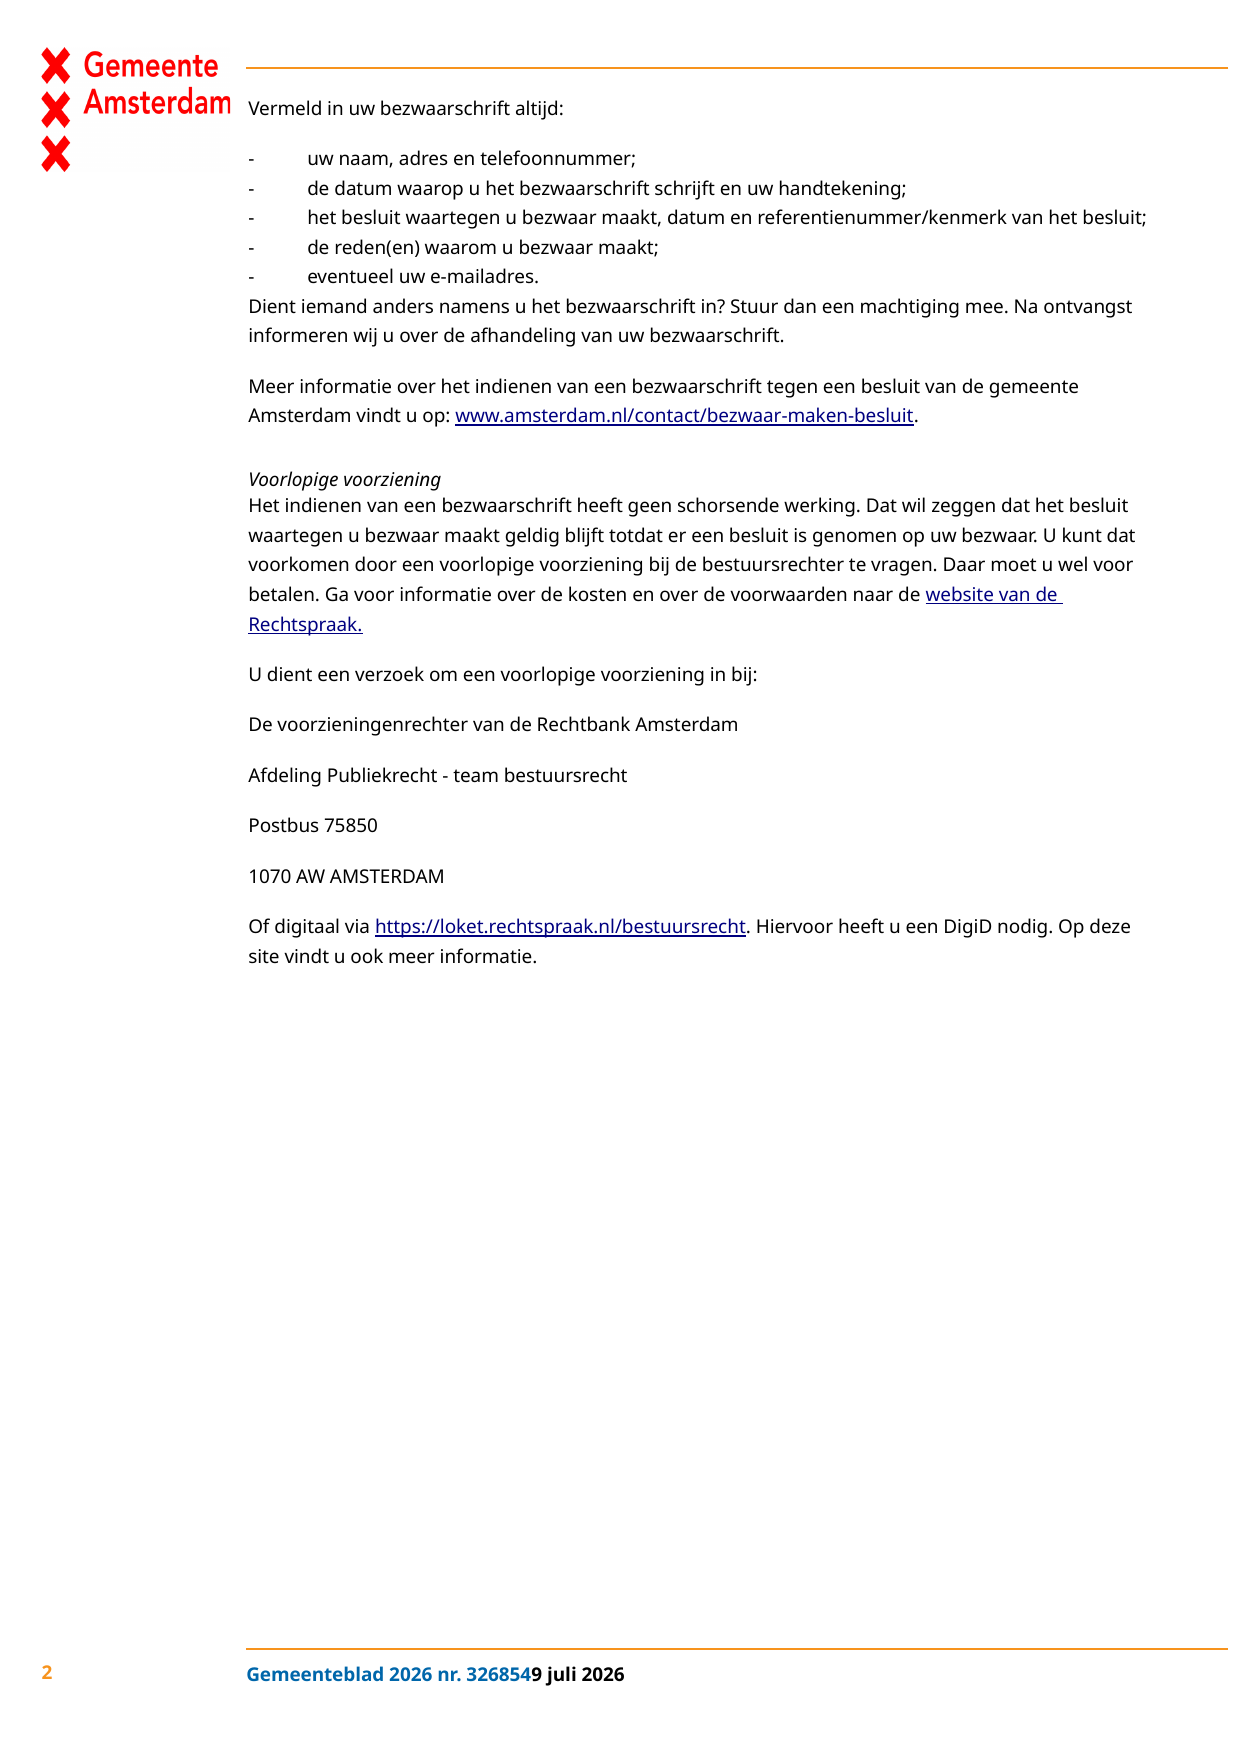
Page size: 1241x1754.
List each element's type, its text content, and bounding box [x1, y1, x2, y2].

text De voorzieningenrechter van de Rechtbank Amsterdam [248, 712, 1152, 737]
text Meer informatie over het indienen van een bezwaarschrift tegen een besluit van de gemeente Amsterdam vindt u op: www.amsterdam.nl/contact/bezwaar-maken-besluit. [248, 373, 1152, 428]
text Of digitaal via https://loket.rechtspraak.nl/bestuursrecht. Hiervoor heeft u een DigiD nodig. Op deze site vindt u ook meer informatie. [248, 913, 1152, 968]
list het besluit waartegen u bezwaar maakt, datum en referentienummer/kenmerk van het besluit; [248, 204, 1152, 230]
text Vermeld in uw bezwaarschrift altijd: [248, 95, 1152, 121]
list uw naam, adres en telefoonnummer; [248, 145, 1152, 171]
text Afdeling Publiekrecht - team bestuursrecht [248, 762, 1152, 788]
list de datum waarop u het bezwaarschrift schrijft en uw handtekening; [248, 175, 1152, 201]
list de reden(en) waarom u bezwaar maakt; [248, 234, 1152, 260]
text Dient iemand anders namens u het bezwaarschrift in? Stuur dan een machtiging mee. Na ontvangst informeren wij u over de afhandeling van uw bezwaarschrift. [248, 293, 1152, 348]
text Het indienen van een bezwaarschrift heeft geen schorsende werking. Dat wil zeggen dat het besluit waartegen u bezwaar maakt geldig blijft totdat er een besluit is genomen op uw bezwaar. U kunt dat voorkomen door een voorlopige voorziening bij de bestuursrechter te vragen. Daar moet u wel voor betalen. Ga voor informatie over de kosten en over de voorwaarden naar de website van de Rechtspraak. [248, 492, 1152, 636]
text Voorlopige voorziening [248, 467, 1152, 492]
text Postbus 75850 [248, 812, 1152, 838]
text U dient een verzoek om een voorlopige voorziening in bij: [248, 661, 1152, 687]
list eventueel uw e-mailadres. [248, 263, 1152, 289]
picture [41, 47, 231, 172]
text 1070 AW AMSTERDAM [248, 863, 1152, 888]
